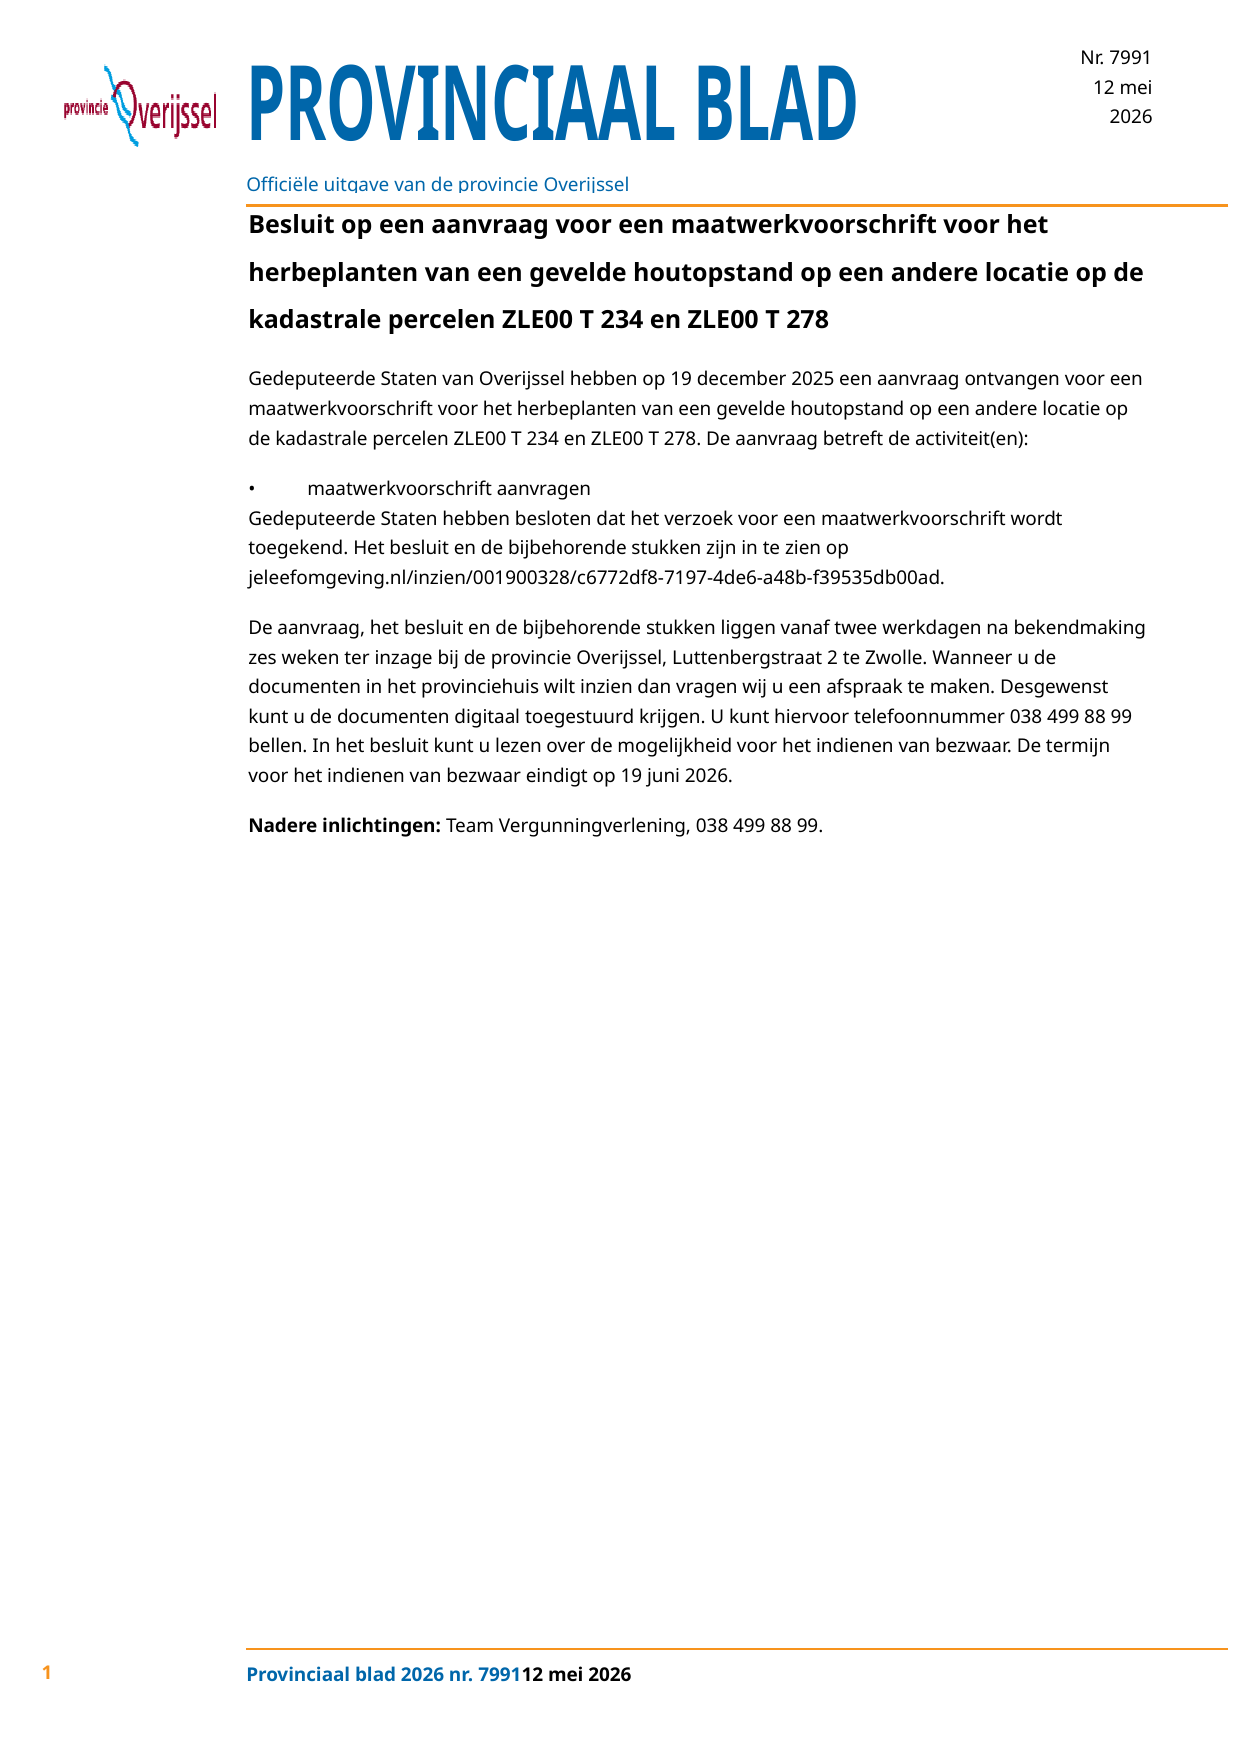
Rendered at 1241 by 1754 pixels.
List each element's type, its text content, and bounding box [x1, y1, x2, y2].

list maatwerkvoorschrift aanvragen [248, 475, 1152, 501]
picture [41, 47, 231, 172]
text Besluit op een aanvraag voor een maatwerkvoorschrift voor het herbeplanten van een gevelde houtopstand op een andere locatie op de kadastrale percelen ZLE00 T 234 en ZLE00 T 278 [248, 207, 1152, 336]
text Nadere inlichtingen: Team Vergunningverlening, 038 499 88 99. [248, 813, 1152, 838]
text Gedeputeerde Staten van Overijssel hebben op 19 december 2025 een aanvraag ontvangen voor een maatwerkvoorschrift voor het herbeplanten van een gevelde houtopstand op een andere locatie op de kadastrale percelen ZLE00 T 234 en ZLE00 T 278. De aanvraag betreft de activiteit(en): [248, 366, 1152, 450]
text Gedeputeerde Staten hebben besloten dat het verzoek voor een maatwerkvoorschrift wordt toegekend. Het besluit en de bijbehorende stukken zijn in te zien op jeleefomgeving.nl/inzien/001900328/c6772df8-7197-4de6-a48b-f39535db00ad. [248, 505, 1152, 589]
text De aanvraag, het besluit en de bijbehorende stukken liggen vanaf twee werkdagen na bekendmaking zes weken ter inzage bij de provincie Overijssel, Luttenbergstraat 2 te Zwolle. Wanneer u de documenten in het provinciehuis wilt inzien dan vragen wij u een afspraak te maken. Desgewenst kunt u de documenten digitaal toegestuurd krijgen. U kunt hiervoor telefoonnummer 038 499 88 99 bellen. In het besluit kunt u lezen over de mogelijkheid voor het indienen van bezwaar. De termijn voor het indienen van bezwaar eindigt op 19 juni 2026. [248, 614, 1152, 788]
